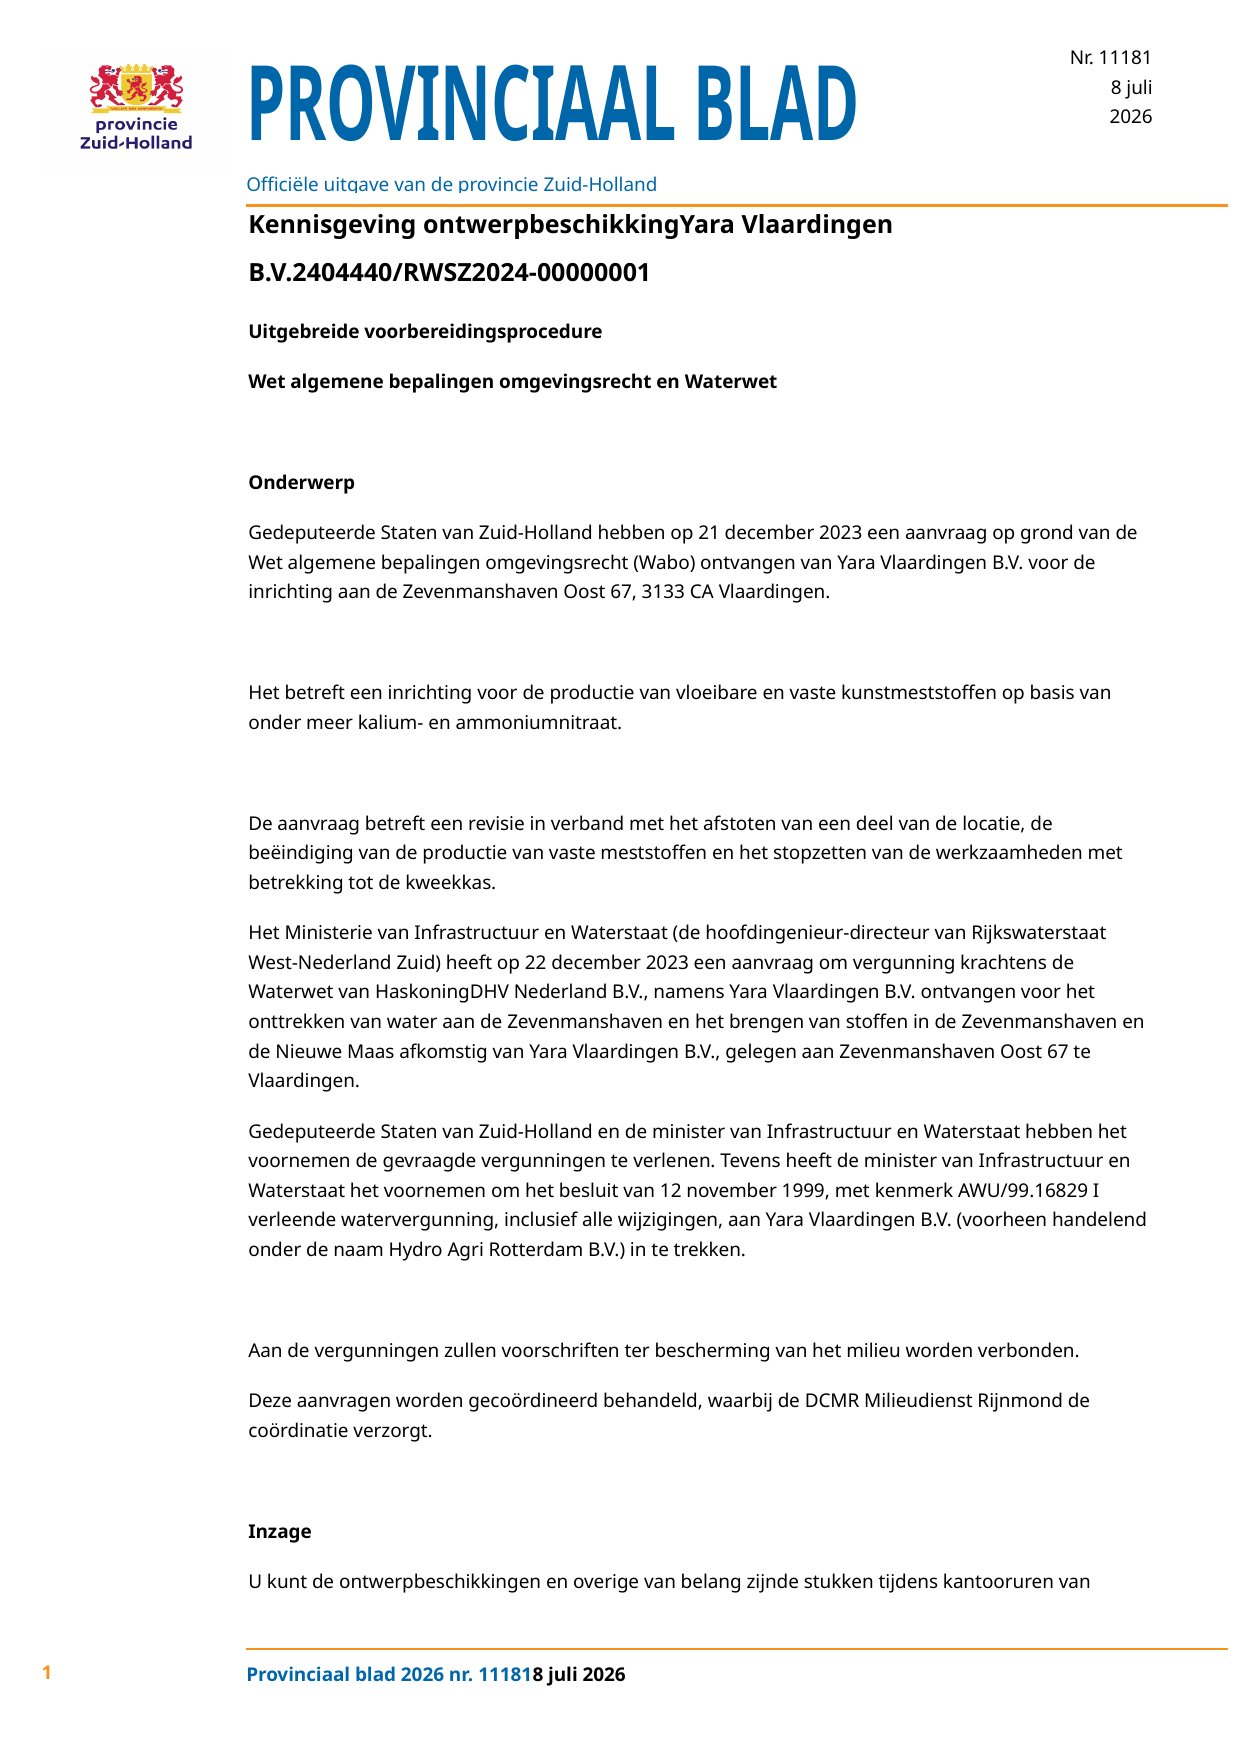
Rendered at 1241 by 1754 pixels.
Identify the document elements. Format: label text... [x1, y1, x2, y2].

picture [41, 47, 231, 172]
text Aan de vergunningen zullen voorschriften ter bescherming van het milieu worden verbonden. [248, 1337, 1152, 1363]
text Kennisgeving ontwerpbeschikkingYara Vlaardingen B.V.2404440/RWSZ2024-00000001 [248, 207, 1152, 288]
text Het betreft een inrichting voor de productie van vloeibare en vaste kunstmeststoffen op basis van onder meer kalium- en ammoniumnitraat. [248, 679, 1152, 735]
text Uitgebreide voorbereidingsprocedure [248, 318, 1152, 344]
text Gedeputeerde Staten van Zuid-Holland hebben op 21 december 2023 een aanvraag op grond van de Wet algemene bepalingen omgevingsrecht (Wabo) ontvangen van Yara Vlaardingen B.V. voor de inrichting aan de Zevenmanshaven Oost 67, 3133 CA Vlaardingen. [248, 519, 1152, 604]
text Onderwerp [248, 469, 1152, 495]
text Wet algemene bepalingen omgevingsrecht en Waterwet [248, 368, 1152, 394]
text Inzage [248, 1518, 1152, 1544]
text U kunt de ontwerpbeschikkingen en overige van belang zijnde stukken tijdens kantooruren van [248, 1568, 1152, 1594]
text Het Ministerie van Infrastructuur en Waterstaat (de hoofdingenieur-directeur van Rijkswaterstaat West-Nederland Zuid) heeft op 22 december 2023 een aanvraag om vergunning krachtens de Waterwet van HaskoningDHV Nederland B.V., namens Yara Vlaardingen B.V. ontvangen voor het onttrekken van water aan de Zevenmanshaven en het brengen van stoffen in de Zevenmanshaven en de Nieuwe Maas afkomstig van Yara Vlaardingen B.V., gelegen aan Zevenmanshaven Oost 67 te Vlaardingen. [248, 919, 1152, 1093]
text Deze aanvragen worden gecoördineerd behandeld, waarbij de DCMR Milieudienst Rijnmond de coördinatie verzorgt. [248, 1387, 1152, 1443]
text Gedeputeerde Staten van Zuid-Holland en de minister van Infrastructuur en Waterstaat hebben het voornemen de gevraagde vergunningen te verlenen. Tevens heeft de minister van Infrastructuur en Waterstaat het voornemen om het besluit van 12 november 1999, met kenmerk AWU/99.16829 I verleende watervergunning, inclusief alle wijzigingen, aan Yara Vlaardingen B.V. (voorheen handelend onder de naam Hydro Agri Rotterdam B.V.) in te trekken. [248, 1118, 1152, 1262]
text De aanvraag betreft een revisie in verband met het afstoten van een deel van de locatie, de beëindiging van de productie van vaste meststoffen en het stopzetten van de werkzaamheden met betrekking tot de kweekkas. [248, 810, 1152, 895]
